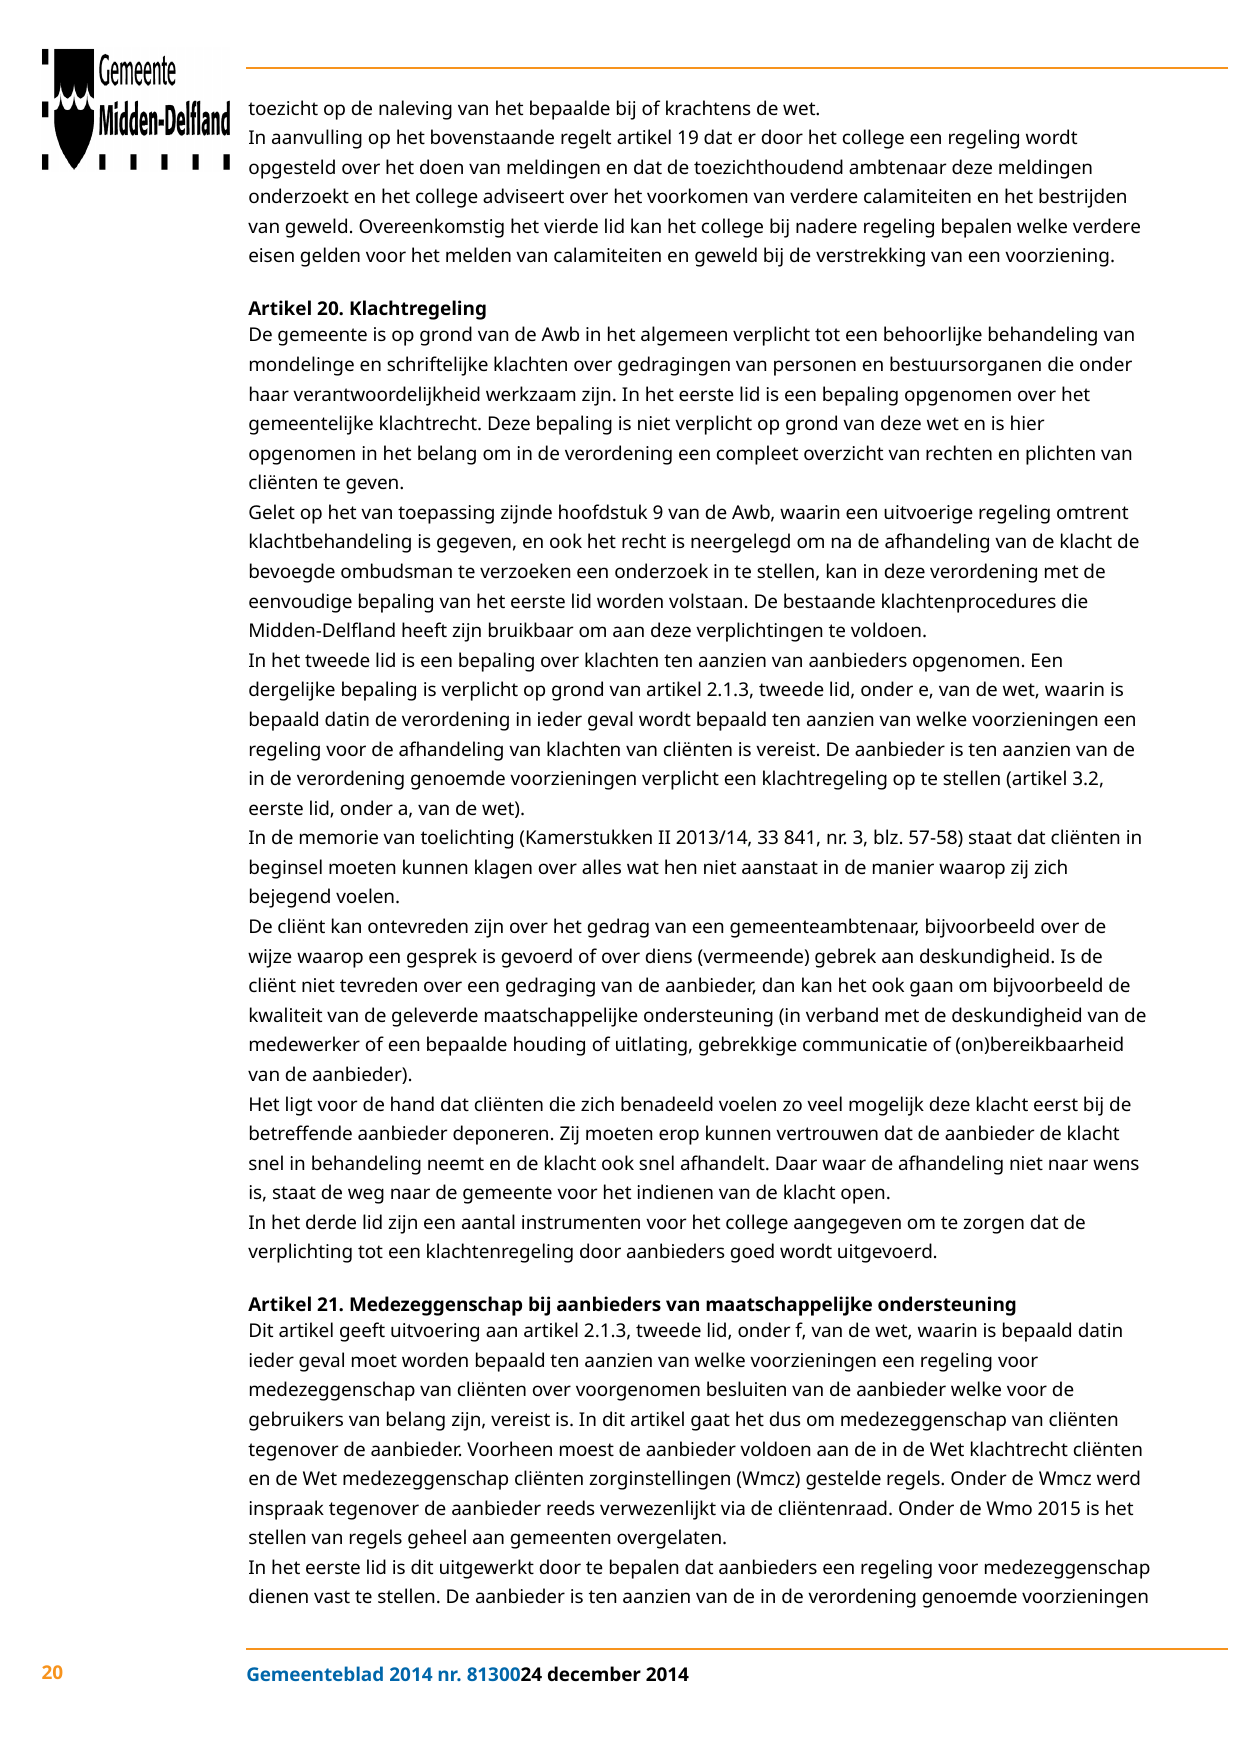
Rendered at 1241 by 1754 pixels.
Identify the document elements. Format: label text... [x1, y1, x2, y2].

text In het tweede lid is een bepaling over klachten ten aanzien van aanbieders opgenomen. Een dergelijke bepaling is verplicht op grond van artikel 2.1.3, tweede lid, onder e, van de wet, waarin is bepaald datin de verordening in ieder geval wordt bepaald ten aanzien van welke voorzieningen een regeling voor de afhandeling van klachten van cliënten is vereist. De aanbieder is ten aanzien van de in de verordening genoemde voorzieningen verplicht een klachtregeling op te stellen (artikel 3.2, eerste lid, onder a, van de wet). [248, 647, 1152, 821]
text Artikel 20. Klachtregeling [248, 293, 1152, 322]
text In de memorie van toelichting (Kamerstukken II 2013/14, 33 841, nr. 3, blz. 57-58) staat dat cliënten in beginsel moeten kunnen klagen over alles wat hen niet aanstaat in de manier waarop zij zich bejegend voelen. [248, 824, 1152, 909]
text De gemeente is op grond van de Awb in het algemeen verplicht tot een behoorlijke behandeling van mondelinge en schriftelijke klachten over gedragingen van personen en bestuursorganen die onder haar verantwoordelijkheid werkzaam zijn. In het eerste lid is een bepaling opgenomen over het gemeentelijke klachtrecht. Deze bepaling is niet verplicht op grond van deze wet en is hier opgenomen in het belang om in de verordening een compleet overzicht van rechten en plichten van cliënten te geven. [248, 322, 1152, 495]
text De cliënt kan ontevreden zijn over het gedrag van een gemeenteambtenaar, bijvoorbeeld over de wijze waarop een gesprek is gevoerd of over diens (vermeende) gebrek aan deskundigheid. Is de cliënt niet tevreden over een gedraging van de aanbieder, dan kan het ook gaan om bijvoorbeeld de kwaliteit van de geleverde maatschappelijke ondersteuning (in verband met de deskundigheid van de medewerker of een bepaalde houding of uitlating, gebrekkige communicatie of (on)bereikbaarheid van de aanbieder). [248, 913, 1152, 1087]
text In het eerste lid is dit uitgewerkt door te bepalen dat aanbieders een regeling voor medezeggenschap dienen vast te stellen. De aanbieder is ten aanzien van de in de verordening genoemde voorzieningen [248, 1554, 1152, 1609]
text Artikel 21. Medezeggenschap bij aanbieders van maatschappelijke ondersteuning [248, 1289, 1152, 1317]
text Het ligt voor de hand dat cliënten die zich benadeeld voelen zo veel mogelijk deze klacht eerst bij de betreffende aanbieder deponeren. Zij moeten erop kunnen vertrouwen dat de aanbieder de klacht snel in behandeling neemt en de klacht ook snel afhandelt. Daar waar de afhandeling niet naar wens is, staat de weg naar de gemeente voor het indienen van de klacht open. [248, 1091, 1152, 1205]
text In aanvulling op het bovenstaande regelt artikel 19 dat er door het college een regeling wordt opgesteld over het doen van meldingen en dat de toezichthoudend ambtenaar deze meldingen onderzoekt en het college adviseert over het voorkomen van verdere calamiteiten en het bestrijden van geweld. Overeenkomstig het vierde lid kan het college bij nadere regeling bepalen welke verdere eisen gelden voor het melden van calamiteiten en geweld bij de verstrekking van een voorziening. [248, 124, 1152, 268]
text Dit artikel geeft uitvoering aan artikel 2.1.3, tweede lid, onder f, van de wet, waarin is bepaald datin ieder geval moet worden bepaald ten aanzien van welke voorzieningen een regeling voor medezeggenschap van cliënten over voorgenomen besluiten van de aanbieder welke voor de gebruikers van belang zijn, vereist is. In dit artikel gaat het dus om medezeggenschap van cliënten tegenover de aanbieder. Voorheen moest de aanbieder voldoen aan de in de Wet klachtrecht cliënten en de Wet medezeggenschap cliënten zorginstellingen (Wmcz) gestelde regels. Onder de Wmcz werd inspraak tegenover de aanbieder reeds verwezenlijkt via de cliëntenraad. Onder de Wmo 2015 is het stellen van regels geheel aan gemeenten overgelaten. [248, 1317, 1152, 1550]
text In het derde lid zijn een aantal instrumenten voor het college aangegeven om te zorgen dat de verplichting tot een klachtenregeling door aanbieders goed wordt uitgevoerd. [248, 1209, 1152, 1264]
picture [41, 47, 231, 172]
text Gelet op het van toepassing zijnde hoofdstuk 9 van de Awb, waarin een uitvoerige regeling omtrent klachtbehandeling is gegeven, en ook het recht is neergelegd om na de afhandeling van de klacht de bevoegde ombudsman te verzoeken een onderzoek in te stellen, kan in deze verordening met de eenvoudige bepaling van het eerste lid worden volstaan. De bestaande klachtenprocedures die Midden-Delfland heeft zijn bruikbaar om aan deze verplichtingen te voldoen. [248, 499, 1152, 643]
text toezicht op de naleving van het bepaalde bij of krachtens de wet. [248, 95, 1152, 121]
